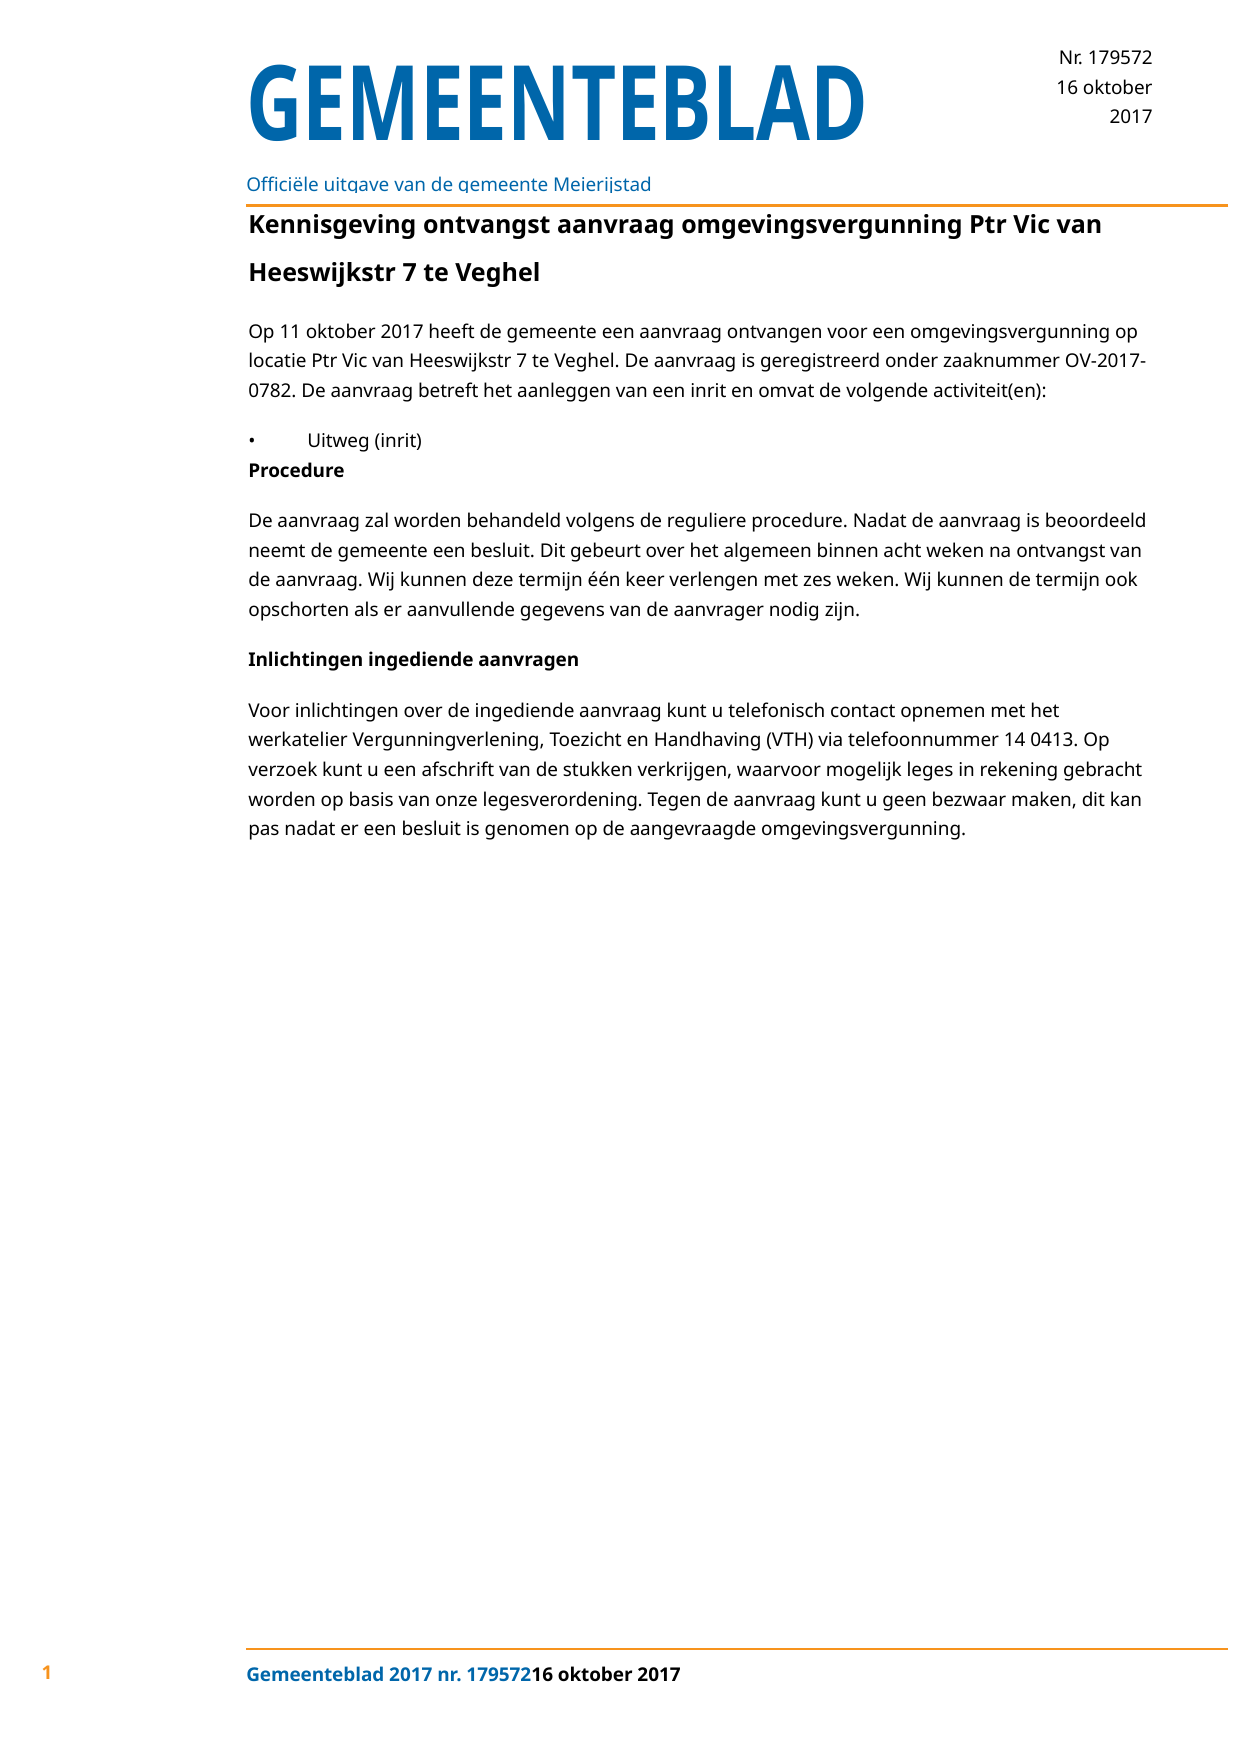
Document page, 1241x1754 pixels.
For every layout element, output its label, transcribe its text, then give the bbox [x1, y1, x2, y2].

list Uitweg (inrit) [248, 427, 1152, 453]
text De aanvraag zal worden behandeld volgens de reguliere procedure. Nadat de aanvraag is beoordeeld neemt de gemeente een besluit. Dit gebeurt over het algemeen binnen acht weken na ontvangst van de aanvraag. Wij kunnen deze termijn één keer verlengen met zes weken. Wij kunnen de termijn ook opschorten als er aanvullende gegevens van de aanvrager nodig zijn. [248, 507, 1152, 622]
text Op 11 oktober 2017 heeft de gemeente een aanvraag ontvangen voor een omgevingsvergunning op locatie Ptr Vic van Heeswijkstr 7 te Veghel. De aanvraag is geregistreerd onder zaaknummer OV-2017-0782. De aanvraag betreft het aanleggen van een inrit en omvat de volgende activiteit(en): [248, 318, 1152, 403]
text Procedure [248, 457, 1152, 483]
text Kennisgeving ontvangst aanvraag omgevingsvergunning Ptr Vic van Heeswijkstr 7 te Veghel [248, 207, 1152, 288]
text Inlichtingen ingediende aanvragen [248, 647, 1152, 672]
text Voor inlichtingen over de ingediende aanvraag kunt u telefonisch contact opnemen met het werkatelier Vergunningverlening, Toezicht en Handhaving (VTH) via telefoonnummer 14 0413. Op verzoek kunt u een afschrift van de stukken verkrijgen, waarvoor mogelijk leges in rekening gebracht worden op basis van onze legesverordening. Tegen de aanvraag kunt u geen bezwaar maken, dit kan pas nadat er een besluit is genomen op de aangevraagde omgevingsvergunning. [248, 697, 1152, 841]
picture [41, 47, 231, 172]
